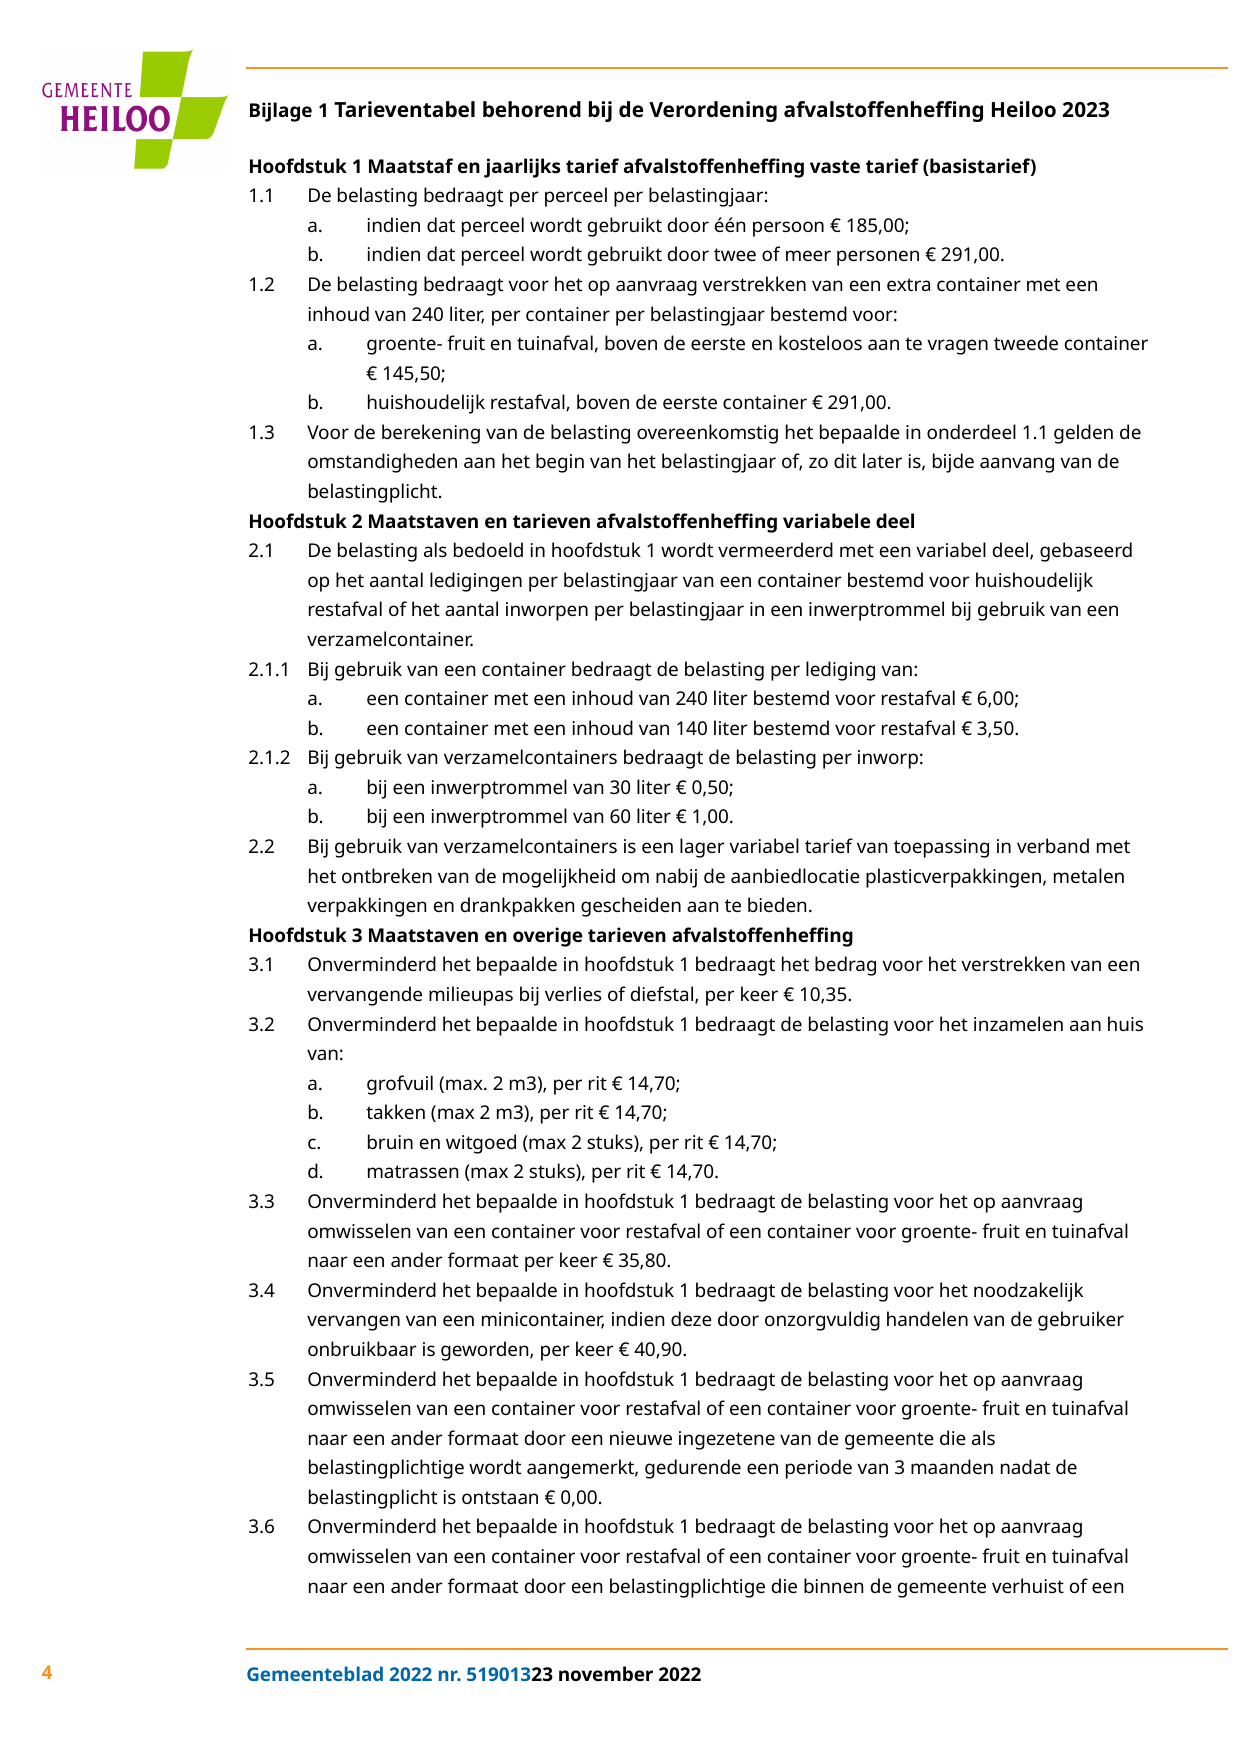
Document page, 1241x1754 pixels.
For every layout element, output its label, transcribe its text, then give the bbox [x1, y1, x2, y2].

list De belasting bedraagt per perceel per belastingjaar: [248, 182, 1152, 208]
list bij een inwerptrommel van 30 liter € 0,50; [307, 774, 1152, 800]
list Bij gebruik van verzamelcontainers is een lager variabel tarief van toepassing in verband met het ontbreken van de mogelijkheid om nabij de aanbiedlocatie plasticverpakkingen, metalen verpakkingen en drankpakken gescheiden aan te bieden. [248, 833, 1152, 918]
text Hoofdstuk 3 Maatstaven en overige tarieven afvalstoffenheffing [248, 922, 1152, 948]
list Onverminderd het bepaalde in hoofdstuk 1 bedraagt de belasting voor het inzamelen aan huis van: [248, 1011, 1152, 1066]
list Bij gebruik van een container bedraagt de belasting per lediging van: [248, 656, 1152, 682]
list Bij gebruik van verzamelcontainers bedraagt de belasting per inworp: [248, 744, 1152, 770]
list indien dat perceel wordt gebruikt door twee of meer personen € 291,00. [307, 242, 1152, 267]
text Hoofdstuk 1 Maatstaf en jaarlijks tarief afvalstoffenheffing vaste tarief (basistarief) [248, 153, 1152, 179]
list een container met een inhoud van 240 liter bestemd voor restafval € 6,00; [307, 685, 1152, 711]
list takken (max 2 m3), per rit € 14,70; [307, 1099, 1152, 1125]
list groente- fruit en tuinafval, boven de eerste en kosteloos aan te vragen tweede container € 145,50; [307, 330, 1152, 386]
list matrassen (max 2 stuks), per rit € 14,70. [307, 1159, 1152, 1184]
text Bijlage 1 Tarieventabel behorend bij de Verordening afvalstoffenheffing Heiloo 2023 [248, 95, 1152, 123]
list bij een inwerptrommel van 60 liter € 1,00. [307, 804, 1152, 829]
list grofvuil (max. 2 m3), per rit € 14,70; [307, 1070, 1152, 1096]
list Onverminderd het bepaalde in hoofdstuk 1 bedraagt het bedrag voor het verstrekken van een vervangende milieupas bij verlies of diefstal, per keer € 10,35. [248, 952, 1152, 1007]
list een container met een inhoud van 140 liter bestemd voor restafval € 3,50. [307, 715, 1152, 741]
list Voor de berekening van de belasting overeenkomstig het bepaalde in onderdeel 1.1 gelden de omstandigheden aan het begin van het belastingjaar of, zo dit later is, bijde aanvang van de belastingplicht. [248, 419, 1152, 504]
list Onverminderd het bepaalde in hoofdstuk 1 bedraagt de belasting voor het op aanvraag omwisselen van een container voor restafval of een container voor groente- fruit en tuinafval naar een ander formaat per keer € 35,80. [248, 1188, 1152, 1273]
list Onverminderd het bepaalde in hoofdstuk 1 bedraagt de belasting voor het noodzakelijk vervangen van een minicontainer, indien deze door onzorgvuldig handelen van de gebruiker onbruikbaar is geworden, per keer € 40,90. [248, 1277, 1152, 1362]
list Onverminderd het bepaalde in hoofdstuk 1 bedraagt de belasting voor het op aanvraag omwisselen van een container voor restafval of een container voor groente- fruit en tuinafval naar een ander formaat door een belastingplichtige die binnen de gemeente verhuist of een [248, 1514, 1152, 1599]
list De belasting als bedoeld in hoofdstuk 1 wordt vermeerderd met een variabel deel, gebaseerd op het aantal ledigingen per belastingjaar van een container bestemd voor huishoudelijk restafval of het aantal inworpen per belastingjaar in een inwerptrommel bij gebruik van een verzamelcontainer. [248, 537, 1152, 652]
picture [41, 47, 231, 172]
list Onverminderd het bepaalde in hoofdstuk 1 bedraagt de belasting voor het op aanvraag omwisselen van een container voor restafval of een container voor groente- fruit en tuinafval naar een ander formaat door een nieuwe ingezetene van de gemeente die als belastingplichtige wordt aangemerkt, gedurende een periode van 3 maanden nadat de belastingplicht is ontstaan € 0,00. [248, 1366, 1152, 1510]
text Hoofdstuk 2 Maatstaven en tarieven afvalstoffenheffing variabele deel [248, 508, 1152, 534]
list indien dat perceel wordt gebruikt door één persoon € 185,00; [307, 212, 1152, 238]
list bruin en witgoed (max 2 stuks), per rit € 14,70; [307, 1129, 1152, 1155]
list De belasting bedraagt voor het op aanvraag verstrekken van een extra container met een inhoud van 240 liter, per container per belastingjaar bestemd voor: [248, 271, 1152, 327]
list huishoudelijk restafval, boven de eerste container € 291,00. [307, 389, 1152, 415]
